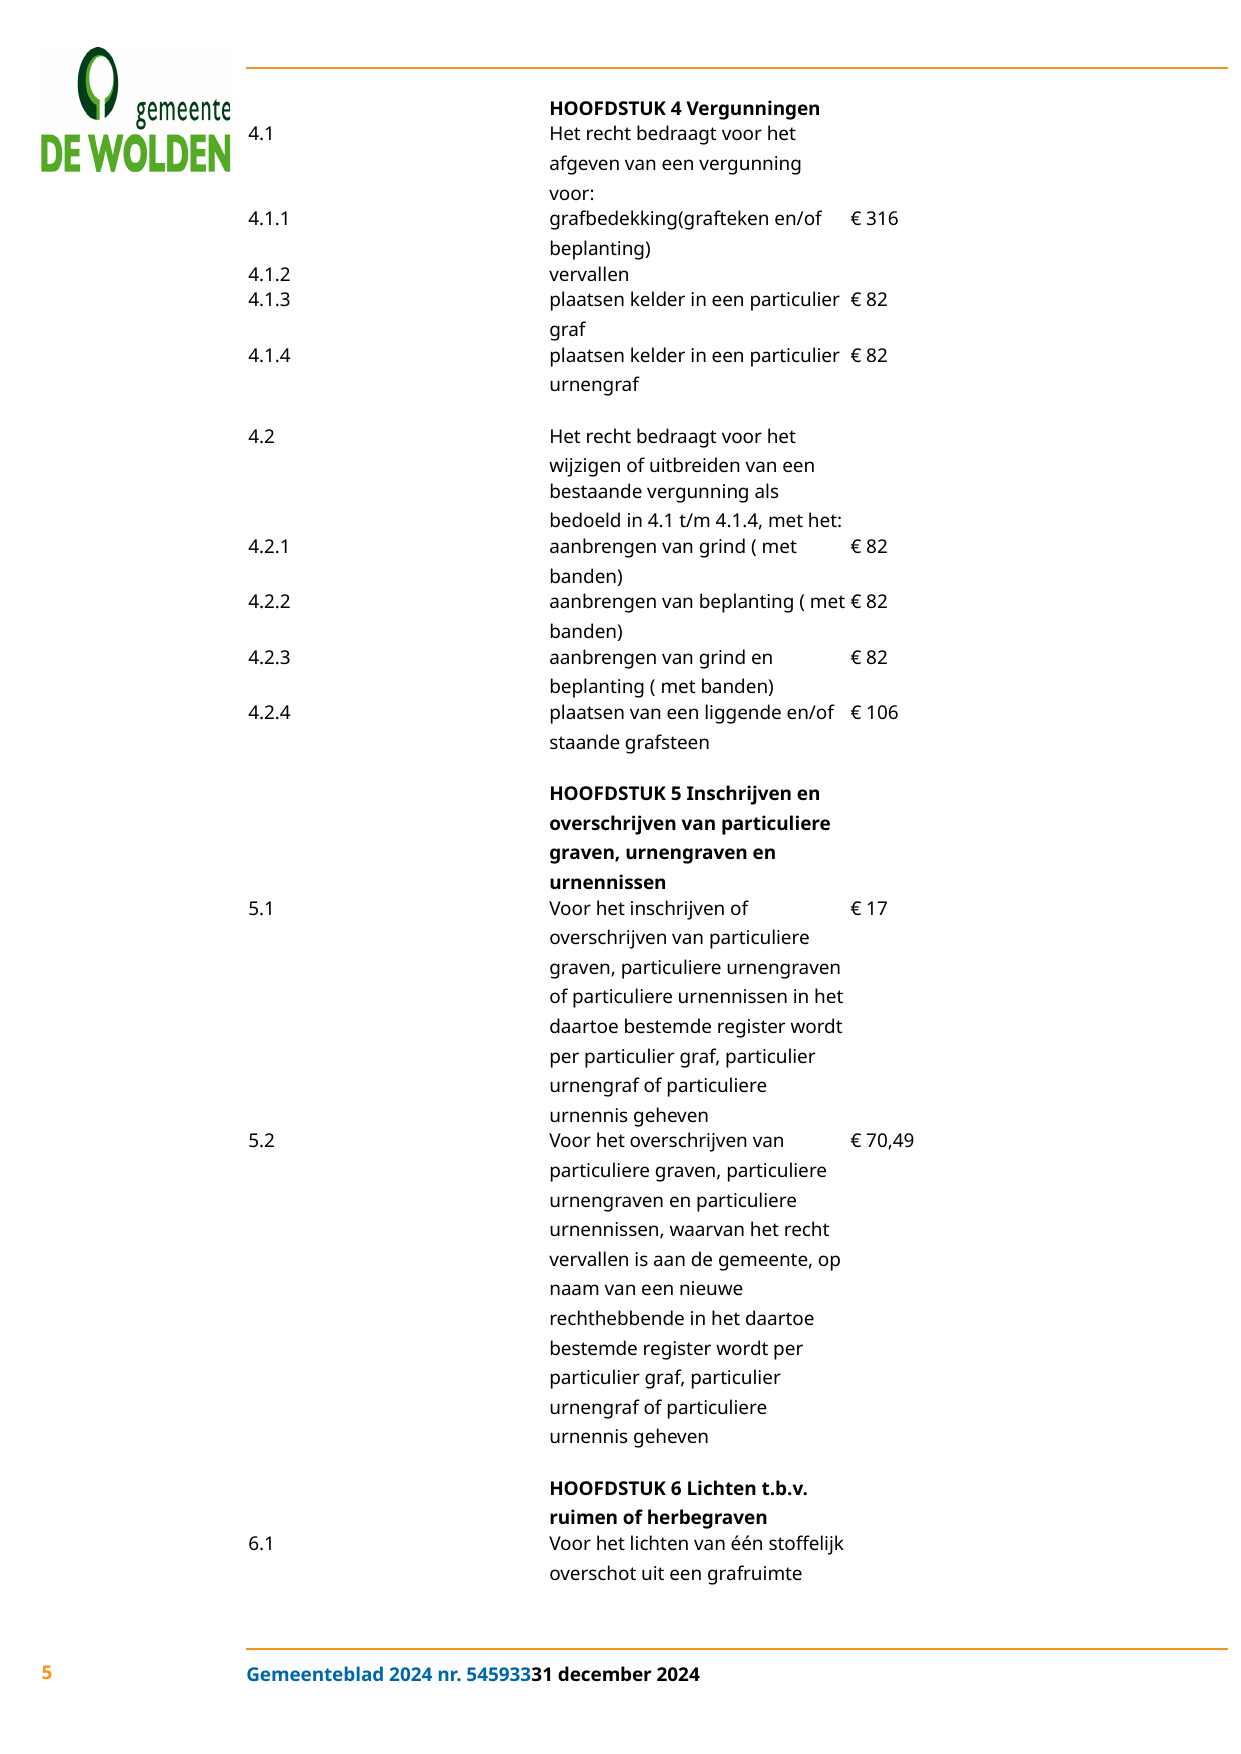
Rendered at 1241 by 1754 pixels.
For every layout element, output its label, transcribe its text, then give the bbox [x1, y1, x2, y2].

table_cell [248, 397, 549, 423]
table_cell [850, 95, 1152, 121]
table_cell aanbrengen van grind en beplanting ( met banden) [549, 644, 850, 699]
table_cell 5.1 [248, 895, 549, 1128]
table_cell [248, 1475, 549, 1530]
table_cell € 17 [850, 895, 1152, 1128]
table_cell Voor het lichten van één stoffelijk overschot uit een grafruimte [549, 1530, 850, 1586]
table_cell [248, 780, 549, 895]
table_cell HOOFDSTUK 5 Inschrijven en overschrijven van particuliere graven, urnengraven en urnennissen [549, 780, 850, 895]
table_cell Voor het overschrijven van particuliere graven, particuliere urnengraven en particuliere urnennissen, waarvan het recht vervallen is aan de gemeente, op naam van een nieuwe rechthebbende in het daartoe bestemde register wordt per particulier graf, particulier urnengraf of particuliere urnennis geheven [549, 1128, 850, 1449]
table_cell 4.1.3 [248, 286, 549, 342]
table_cell 4.1.1 [248, 205, 549, 261]
table_cell Het recht bedraagt voor het afgeven van een vergunning voor: [549, 121, 850, 205]
table_cell [850, 121, 1152, 205]
table_cell 4.2.3 [248, 644, 549, 699]
table_cell grafbedekking(grafteken en/of beplanting) [549, 205, 850, 261]
table_cell 4.1.2 [248, 261, 549, 286]
picture [41, 47, 231, 172]
table_cell € 106 [850, 699, 1152, 755]
table_cell Voor het inschrijven of overschrijven van particuliere graven, particuliere urnengraven of particuliere urnennissen in het daartoe bestemde register wordt per particulier graf, particulier urnengraf of particuliere urnennis geheven [549, 895, 850, 1128]
table_cell [549, 755, 850, 780]
table_cell [850, 397, 1152, 423]
table_cell [850, 1530, 1152, 1586]
table_cell € 82 [850, 589, 1152, 644]
table_cell HOOFDSTUK 6 Lichten t.b.v. ruimen of herbegraven [549, 1475, 850, 1530]
table_cell 4.1.4 [248, 342, 549, 397]
table_cell 4.2.1 [248, 534, 549, 589]
table_cell Het recht bedraagt voor het wijzigen of uitbreiden van een [549, 423, 850, 478]
table_cell 5.2 [248, 1128, 549, 1449]
table_cell [850, 478, 1152, 533]
table_cell aanbrengen van beplanting ( met banden) [549, 589, 850, 644]
table_cell 4.1 [248, 121, 549, 205]
table_cell € 82 [850, 342, 1152, 397]
table_cell [248, 755, 549, 780]
table_cell [850, 261, 1152, 286]
table_cell € 82 [850, 644, 1152, 699]
table_cell [248, 1449, 549, 1475]
table_cell [248, 478, 549, 533]
table_cell aanbrengen van grind ( met banden) [549, 534, 850, 589]
table_cell € 70,49 [850, 1128, 1152, 1449]
table_cell € 316 [850, 205, 1152, 261]
table_cell [850, 780, 1152, 895]
table_cell 4.2 [248, 423, 549, 478]
table_cell [549, 397, 850, 423]
table_cell plaatsen van een liggende en/of staande grafsteen [549, 699, 850, 755]
table_cell 4.2.2 [248, 589, 549, 644]
table_cell [850, 1449, 1152, 1475]
table_cell [850, 755, 1152, 780]
table_cell plaatsen kelder in een particulier graf [549, 286, 850, 342]
table_cell [248, 95, 549, 121]
table_cell [850, 1475, 1152, 1530]
table_cell vervallen [549, 261, 850, 286]
table_cell [850, 423, 1152, 478]
table_cell bestaande vergunning als bedoeld in 4.1 t/m 4.1.4, met het: [549, 478, 850, 533]
table_cell [549, 1449, 850, 1475]
table_cell 4.2.4 [248, 699, 549, 755]
table_cell HOOFDSTUK 4 Vergunningen [549, 95, 850, 121]
table_cell € 82 [850, 534, 1152, 589]
table_cell € 82 [850, 286, 1152, 342]
table_cell 6.1 [248, 1530, 549, 1586]
table_cell plaatsen kelder in een particulier urnengraf [549, 342, 850, 397]
